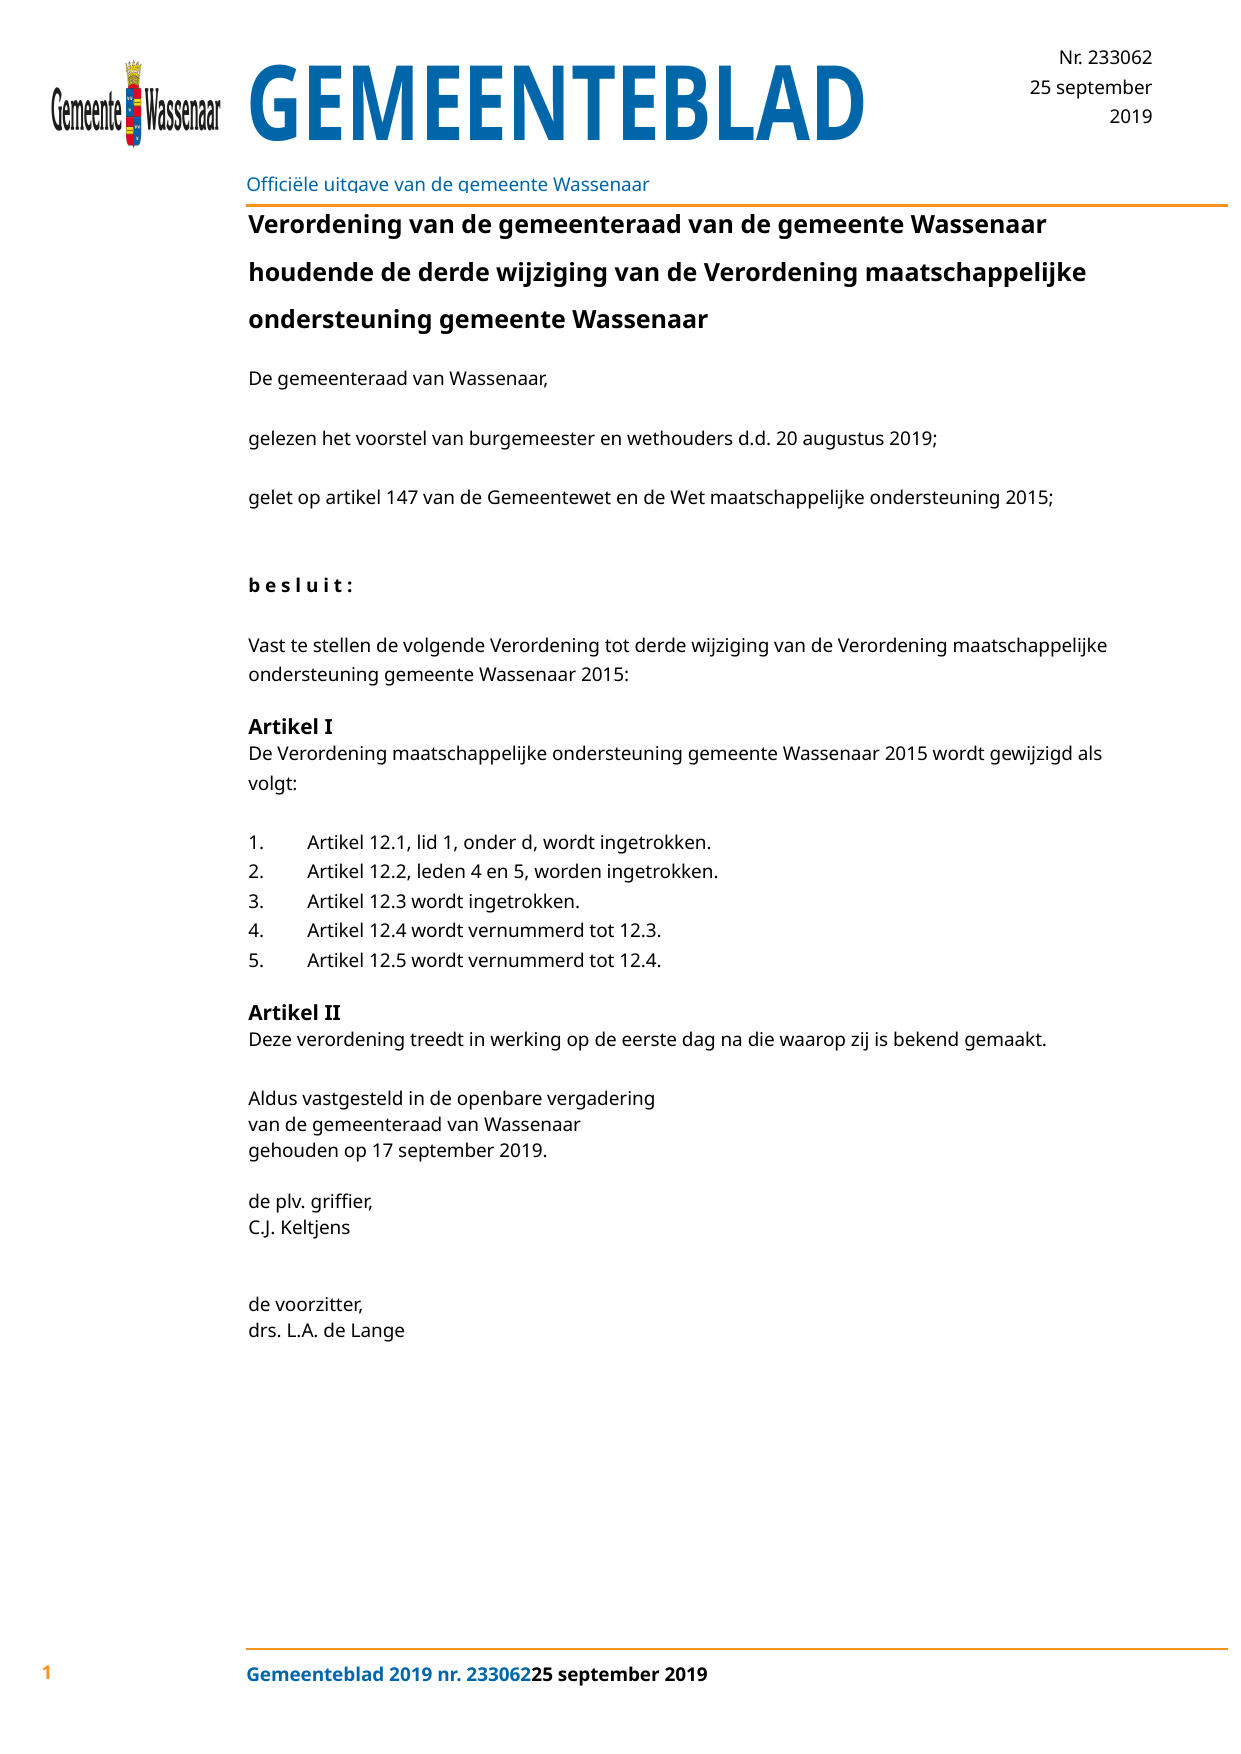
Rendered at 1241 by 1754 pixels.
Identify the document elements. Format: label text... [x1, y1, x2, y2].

list Artikel 12.2, leden 4 en 5, worden ingetrokken. [248, 858, 1152, 884]
text gelet op artikel 147 van de Gemeentewet en de Wet maatschappelijke ondersteuning 2015; [248, 484, 1152, 509]
text gelezen het voorstel van burgemeester en wethouders d.d. 20 augustus 2019; [248, 425, 1152, 450]
text De Verordening maatschappelijke ondersteuning gemeente Wassenaar 2015 wordt gewijzigd als volgt: [248, 740, 1152, 796]
text b e s l u i t : [248, 573, 1152, 598]
text Artikel II [248, 998, 1152, 1026]
text Artikel I [248, 712, 1152, 740]
text van de gemeenteraad van Wassenaar [248, 1111, 1152, 1137]
list Artikel 12.1, lid 1, onder d, wordt ingetrokken. [248, 829, 1152, 855]
text de voorzitter, [248, 1291, 1152, 1317]
text Deze verordening treedt in werking op de eerste dag na die waarop zij is bekend gemaakt. [248, 1026, 1152, 1052]
picture [41, 47, 231, 172]
text Vast te stellen de volgende Verordening tot derde wijziging van de Verordening maatschappelijke ondersteuning gemeente Wassenaar 2015: [248, 632, 1152, 687]
text de plv. griffier, [248, 1188, 1152, 1214]
list Artikel 12.5 wordt vernummerd tot 12.4. [248, 947, 1152, 973]
text drs. L.A. de Lange [248, 1317, 1152, 1343]
text gehouden op 17 september 2019. [248, 1137, 1152, 1162]
text C.J. Keltjens [248, 1214, 1152, 1240]
text De gemeenteraad van Wassenaar, [248, 366, 1152, 391]
text Aldus vastgesteld in de openbare vergadering [248, 1085, 1152, 1111]
text Verordening van de gemeenteraad van de gemeente Wassenaar houdende de derde wijziging van de Verordening maatschappelijke ondersteuning gemeente Wassenaar [248, 207, 1152, 336]
list Artikel 12.4 wordt vernummerd tot 12.3. [248, 918, 1152, 943]
list Artikel 12.3 wordt ingetrokken. [248, 888, 1152, 914]
